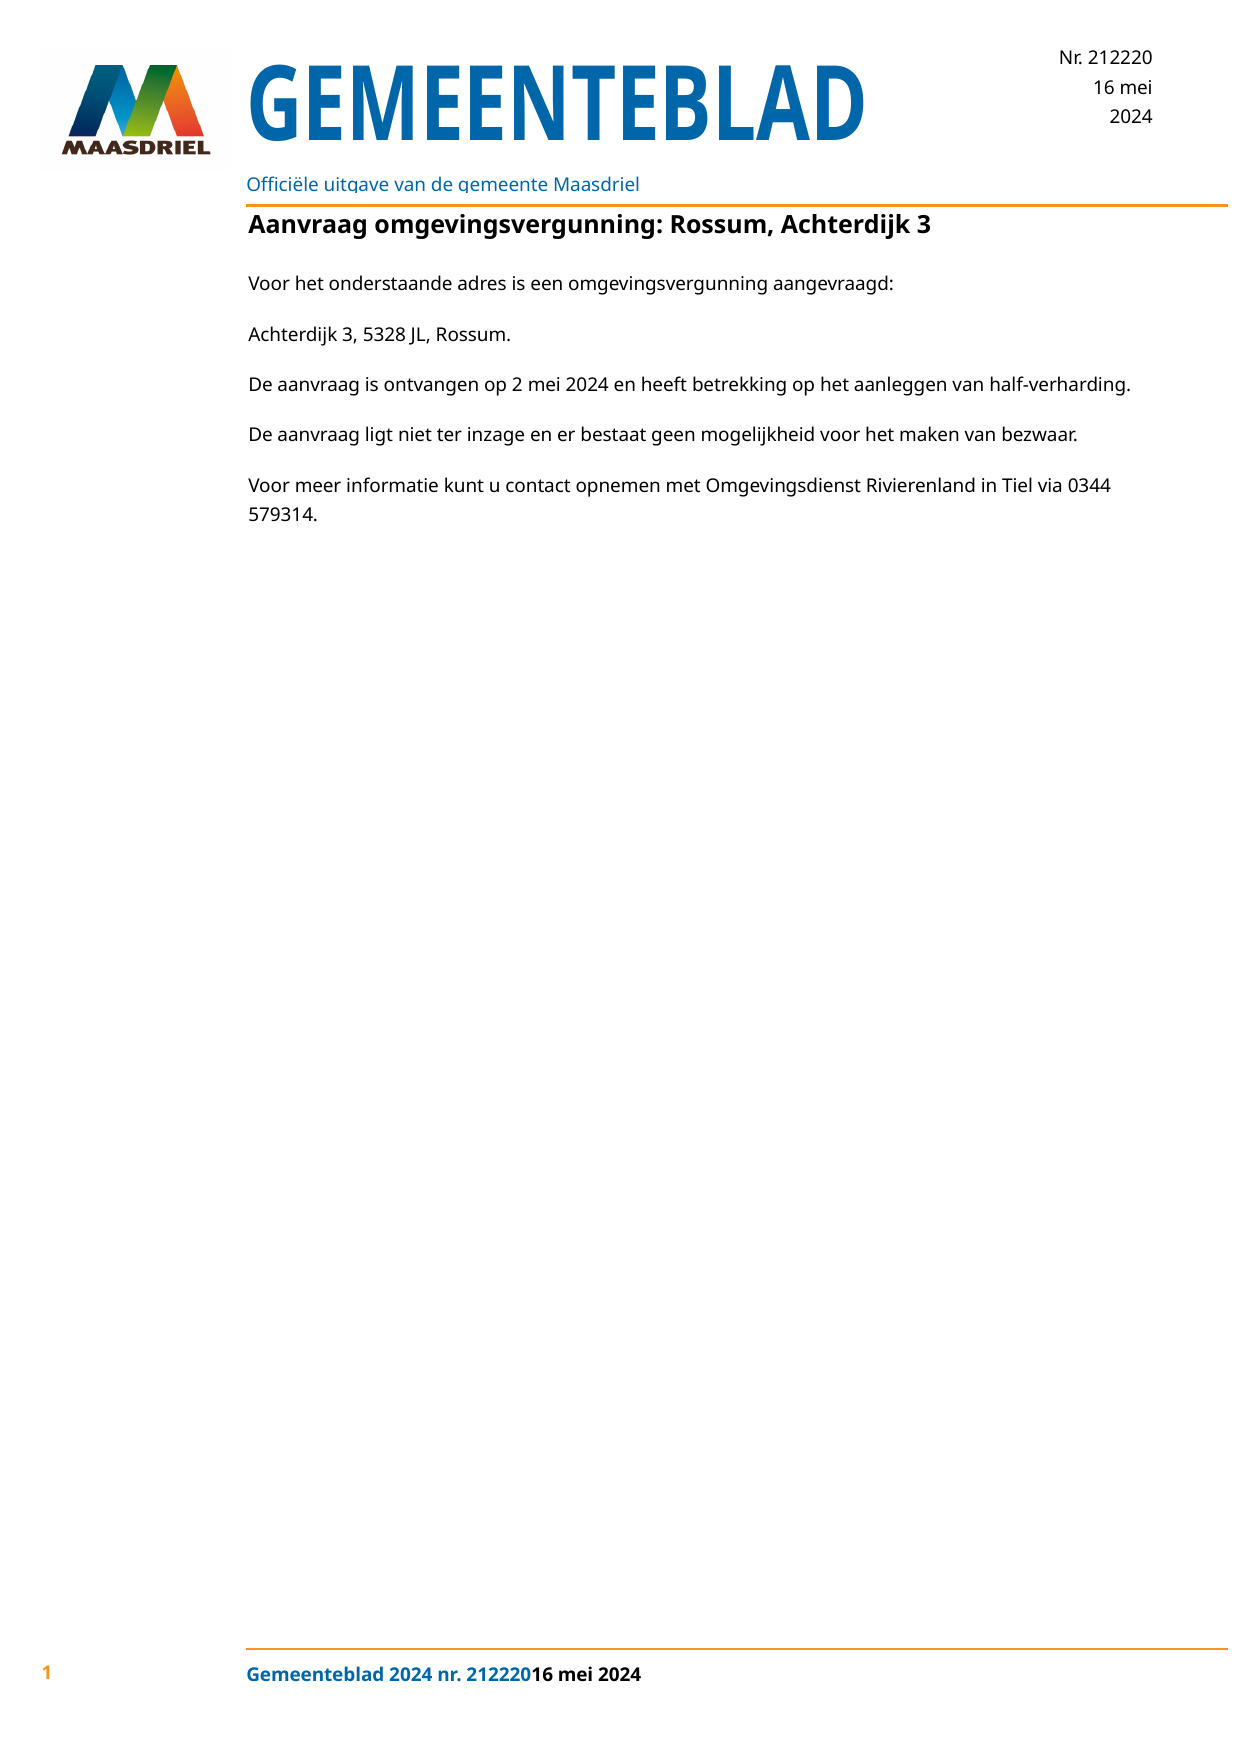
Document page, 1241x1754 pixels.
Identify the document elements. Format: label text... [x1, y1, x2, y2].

text Voor het onderstaande adres is een omgevingsvergunning aangevraagd: [248, 270, 1152, 296]
text Aanvraag omgevingsvergunning: Rossum, Achterdijk 3 [248, 207, 1152, 241]
text De aanvraag ligt niet ter inzage en er bestaat geen mogelijkheid voor het maken van bezwaar. [248, 422, 1152, 447]
text Voor meer informatie kunt u contact opnemen met Omgevingsdienst Rivierenland in Tiel via 0344 579314. [248, 472, 1152, 527]
text Achterdijk 3, 5328 JL, Rossum. [248, 321, 1152, 346]
picture [41, 47, 231, 172]
text De aanvraag is ontvangen op 2 mei 2024 en heeft betrekking op het aanleggen van half-verharding. [248, 371, 1152, 397]
